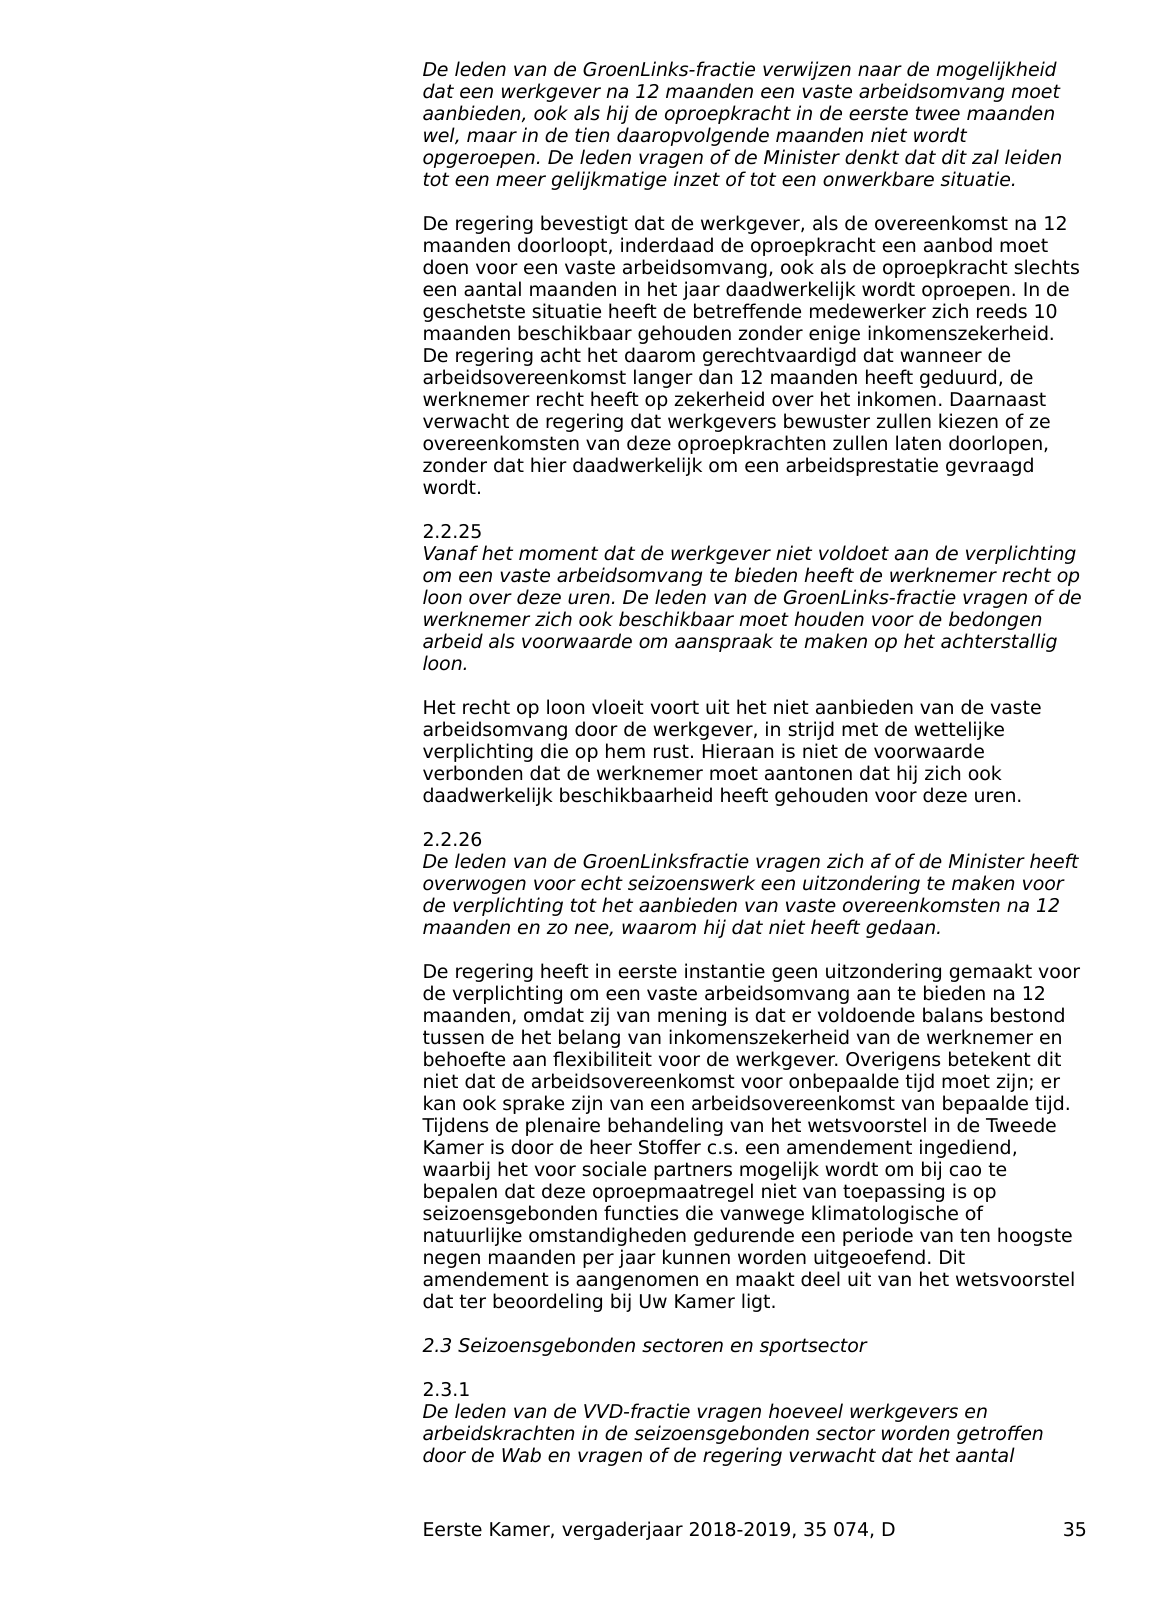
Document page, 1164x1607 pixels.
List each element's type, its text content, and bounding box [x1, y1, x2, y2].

text De regering bevestigt dat de werkgever, als de overeenkomst na 12 maanden doorloopt, inderdaad de oproepkracht een aanbod moet doen voor een vaste arbeidsomvang, ook als de oproepkracht slechts een aantal maanden in het jaar daadwerkelijk wordt oproepen. In de geschetste situatie heeft de betreffende medewerker zich reeds 10 maanden beschikbaar gehouden zonder enige inkomenszekerheid. De regering acht het daarom gerechtvaardigd dat wanneer de arbeidsovereenkomst langer dan 12 maanden heeft geduurd, de werknemer recht heeft op zekerheid over het inkomen. Daarnaast verwacht de regering dat werkgevers bewuster zullen kiezen of ze overeenkomsten van deze oproepkrachten zullen laten doorlopen, zonder dat hier daadwerkelijk om een arbeidsprestatie gevraagd wordt. [422, 213, 1087, 499]
text Het recht op loon vloeit voort uit het niet aanbieden van de vaste arbeidsomvang door de werkgever, in strijd met de wettelijke verplichting die op hem rust. Hieraan is niet de voorwaarde verbonden dat de werknemer moet aantonen dat hij zich ook daadwerkelijk beschikbaarheid heeft gehouden voor deze uren. [422, 697, 1087, 807]
text 2.3.1 [422, 1379, 1087, 1401]
text 2.2.26 [422, 829, 1087, 851]
text 2.2.25 [422, 521, 1087, 543]
text De leden van de GroenLinks-fractie verwijzen naar de mogelijkheid dat een werkgever na 12 maanden een vaste arbeidsomvang moet aanbieden, ook als hij de oproepkracht in de eerste twee maanden wel, maar in de tien daaropvolgende maanden niet wordt opgeroepen. De leden vragen of de Minister denkt dat dit zal leiden tot een meer gelijkmatige inzet of tot een onwerkbare situatie. [422, 59, 1087, 191]
text De regering heeft in eerste instantie geen uitzondering gemaakt voor de verplichting om een vaste arbeidsomvang aan te bieden na 12 maanden, omdat zij van mening is dat er voldoende balans bestond tussen de het belang van inkomenszekerheid van de werknemer en behoefte aan flexibiliteit voor de werkgever. Overigens betekent dit niet dat de arbeidsovereenkomst voor onbepaalde tijd moet zijn; er kan ook sprake zijn van een arbeidsovereenkomst van bepaalde tijd. Tijdens de plenaire behandeling van het wetsvoorstel in de Tweede Kamer is door de heer Stoffer c.s. een amendement ingediend, waarbij het voor sociale partners mogelijk wordt om bij cao te bepalen dat deze oproepmaatregel niet van toepassing is op seizoensgebonden functies die vanwege klimatologische of natuurlijke omstandigheden gedurende een periode van ten hoogste negen maanden per jaar kunnen worden uitgeoefend. Dit amendement is aangenomen en maakt deel uit van het wetsvoorstel dat ter beoordeling bij Uw Kamer ligt. [422, 961, 1087, 1313]
text De leden van de GroenLinksfractie vragen zich af of de Minister heeft overwogen voor echt seizoenswerk een uitzondering te maken voor de verplichting tot het aanbieden van vaste overeenkomsten na 12 maanden en zo nee, waarom hij dat niet heeft gedaan. [422, 851, 1087, 939]
text De leden van de VVD-fractie vragen hoeveel werkgevers en arbeidskrachten in de seizoensgebonden sector worden getroffen door de Wab en vragen of de regering verwacht dat het aantal [422, 1401, 1087, 1467]
subtitle 2.3 Seizoensgebonden sectoren en sportsector [422, 1335, 1087, 1357]
text Vanaf het moment dat de werkgever niet voldoet aan de verplichting om een vaste arbeidsomvang te bieden heeft de werknemer recht op loon over deze uren. De leden van de GroenLinks-fractie vragen of de werknemer zich ook beschikbaar moet houden voor de bedongen arbeid als voorwaarde om aanspraak te maken op het achterstallig loon. [422, 543, 1087, 675]
